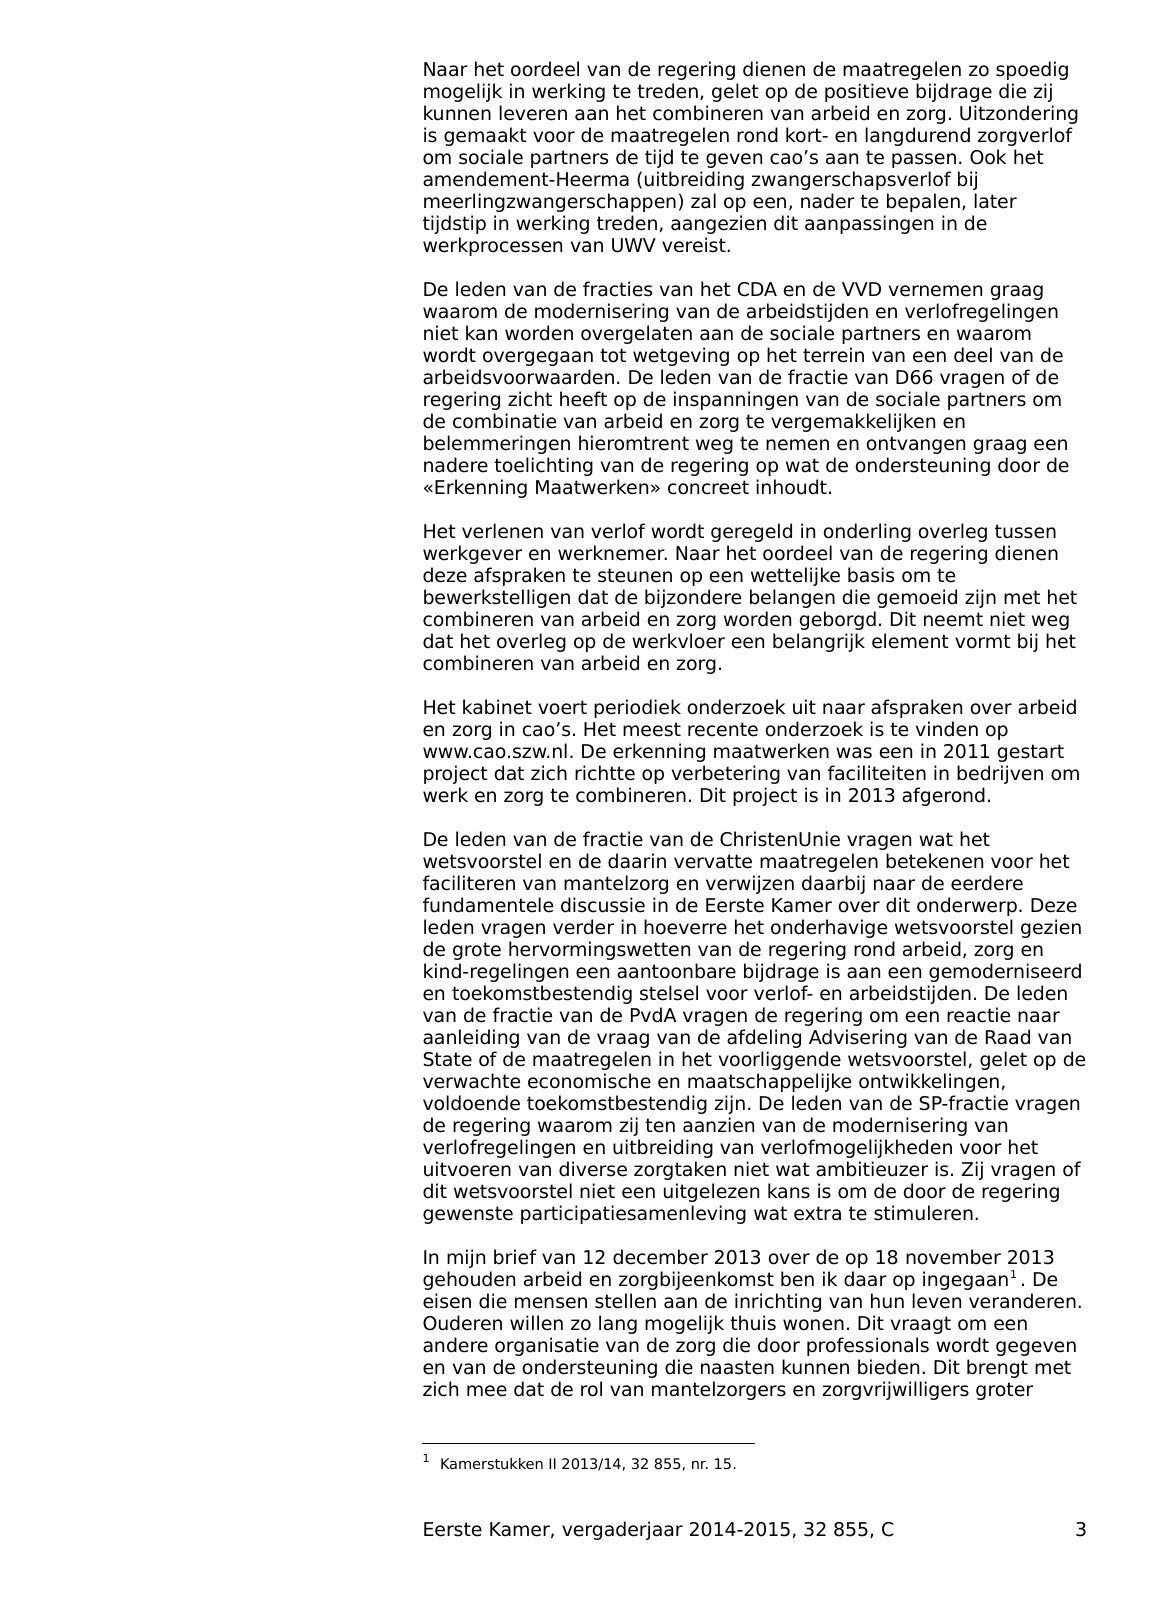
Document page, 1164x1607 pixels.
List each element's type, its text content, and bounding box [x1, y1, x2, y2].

text Het verlenen van verlof wordt geregeld in onderling overleg tussen werkgever en werknemer. Naar het oordeel van de regering dienen deze afspraken te steunen op een wettelijke basis om te bewerkstelligen dat de bijzondere belangen die gemoeid zijn met het combineren van arbeid en zorg worden geborgd. Dit neemt niet weg dat het overleg op de werkvloer een belangrijk element vormt bij het combineren van arbeid en zorg. [422, 521, 1087, 675]
text Kamerstukken II 2013/14, 32 855, nr. 15. [422, 1452, 1087, 1474]
text De leden van de fracties van het CDA en de VVD vernemen graag waarom de modernisering van de arbeidstijden en verlofregelingen niet kan worden overgelaten aan de sociale partners en waarom wordt overgegaan tot wetgeving op het terrein van een deel van de arbeidsvoorwaarden. De leden van de fractie van D66 vragen of de regering zicht heeft op de inspanningen van de sociale partners om de combinatie van arbeid en zorg te vergemakkelijken en belemmeringen hieromtrent weg te nemen en ontvangen graag een nadere toelichting van de regering op wat de ondersteuning door de «Erkenning Maatwerken» concreet inhoudt. [422, 279, 1087, 499]
text Het kabinet voert periodiek onderzoek uit naar afspraken over arbeid en zorg in cao’s. Het meest recente onderzoek is te vinden op www.cao.szw.nl. De erkenning maatwerken was een in 2011 gestart project dat zich richtte op verbetering van faciliteiten in bedrijven om werk en zorg te combineren. Dit project is in 2013 afgerond. [422, 697, 1087, 807]
text In mijn brief van 12 december 2013 over de op 18 november 2013 gehouden arbeid en zorgbijeenkomst ben ik daar op ingegaan. De eisen die mensen stellen aan de inrichting van hun leven veranderen. Ouderen willen zo lang mogelijk thuis wonen. Dit vraagt om een andere organisatie van de zorg die door professionals wordt gegeven en van de ondersteuning die naasten kunnen bieden. Dit brengt met zich mee dat de rol van mantelzorgers en zorgvrijwilligers groter [422, 1247, 1087, 1401]
text Naar het oordeel van de regering dienen de maatregelen zo spoedig mogelijk in werking te treden, gelet op de positieve bijdrage die zij kunnen leveren aan het combineren van arbeid en zorg. Uitzondering is gemaakt voor de maatregelen rond kort- en langdurend zorgverlof om sociale partners de tijd te geven cao’s aan te passen. Ook het amendement-Heerma (uitbreiding zwangerschapsverlof bij meerlingzwangerschappen) zal op een, nader te bepalen, later tijdstip in werking treden, aangezien dit aanpassingen in de werkprocessen van UWV vereist. [422, 59, 1087, 257]
text De leden van de fractie van de ChristenUnie vragen wat het wetsvoorstel en de daarin vervatte maatregelen betekenen voor het faciliteren van mantelzorg en verwijzen daarbij naar de eerdere fundamentele discussie in de Eerste Kamer over dit onderwerp. Deze leden vragen verder in hoeverre het onderhavige wetsvoorstel gezien de grote hervormingswetten van de regering rond arbeid, zorg en kind-regelingen een aantoonbare bijdrage is aan een gemoderniseerd en toekomstbestendig stelsel voor verlof- en arbeidstijden. De leden van de fractie van de PvdA vragen de regering om een reactie naar aanleiding van de vraag van de afdeling Advisering van de Raad van State of de maatregelen in het voorliggende wetsvoorstel, gelet op de verwachte economische en maatschappelijke ontwikkelingen, voldoende toekomstbestendig zijn. De leden van de SP-fractie vragen de regering waarom zij ten aanzien van de modernisering van verlofregelingen en uitbreiding van verlofmogelijkheden voor het uitvoeren van diverse zorgtaken niet wat ambitieuzer is. Zij vragen of dit wetsvoorstel niet een uitgelezen kans is om de door de regering gewenste participatiesamenleving wat extra te stimuleren. [422, 829, 1087, 1225]
